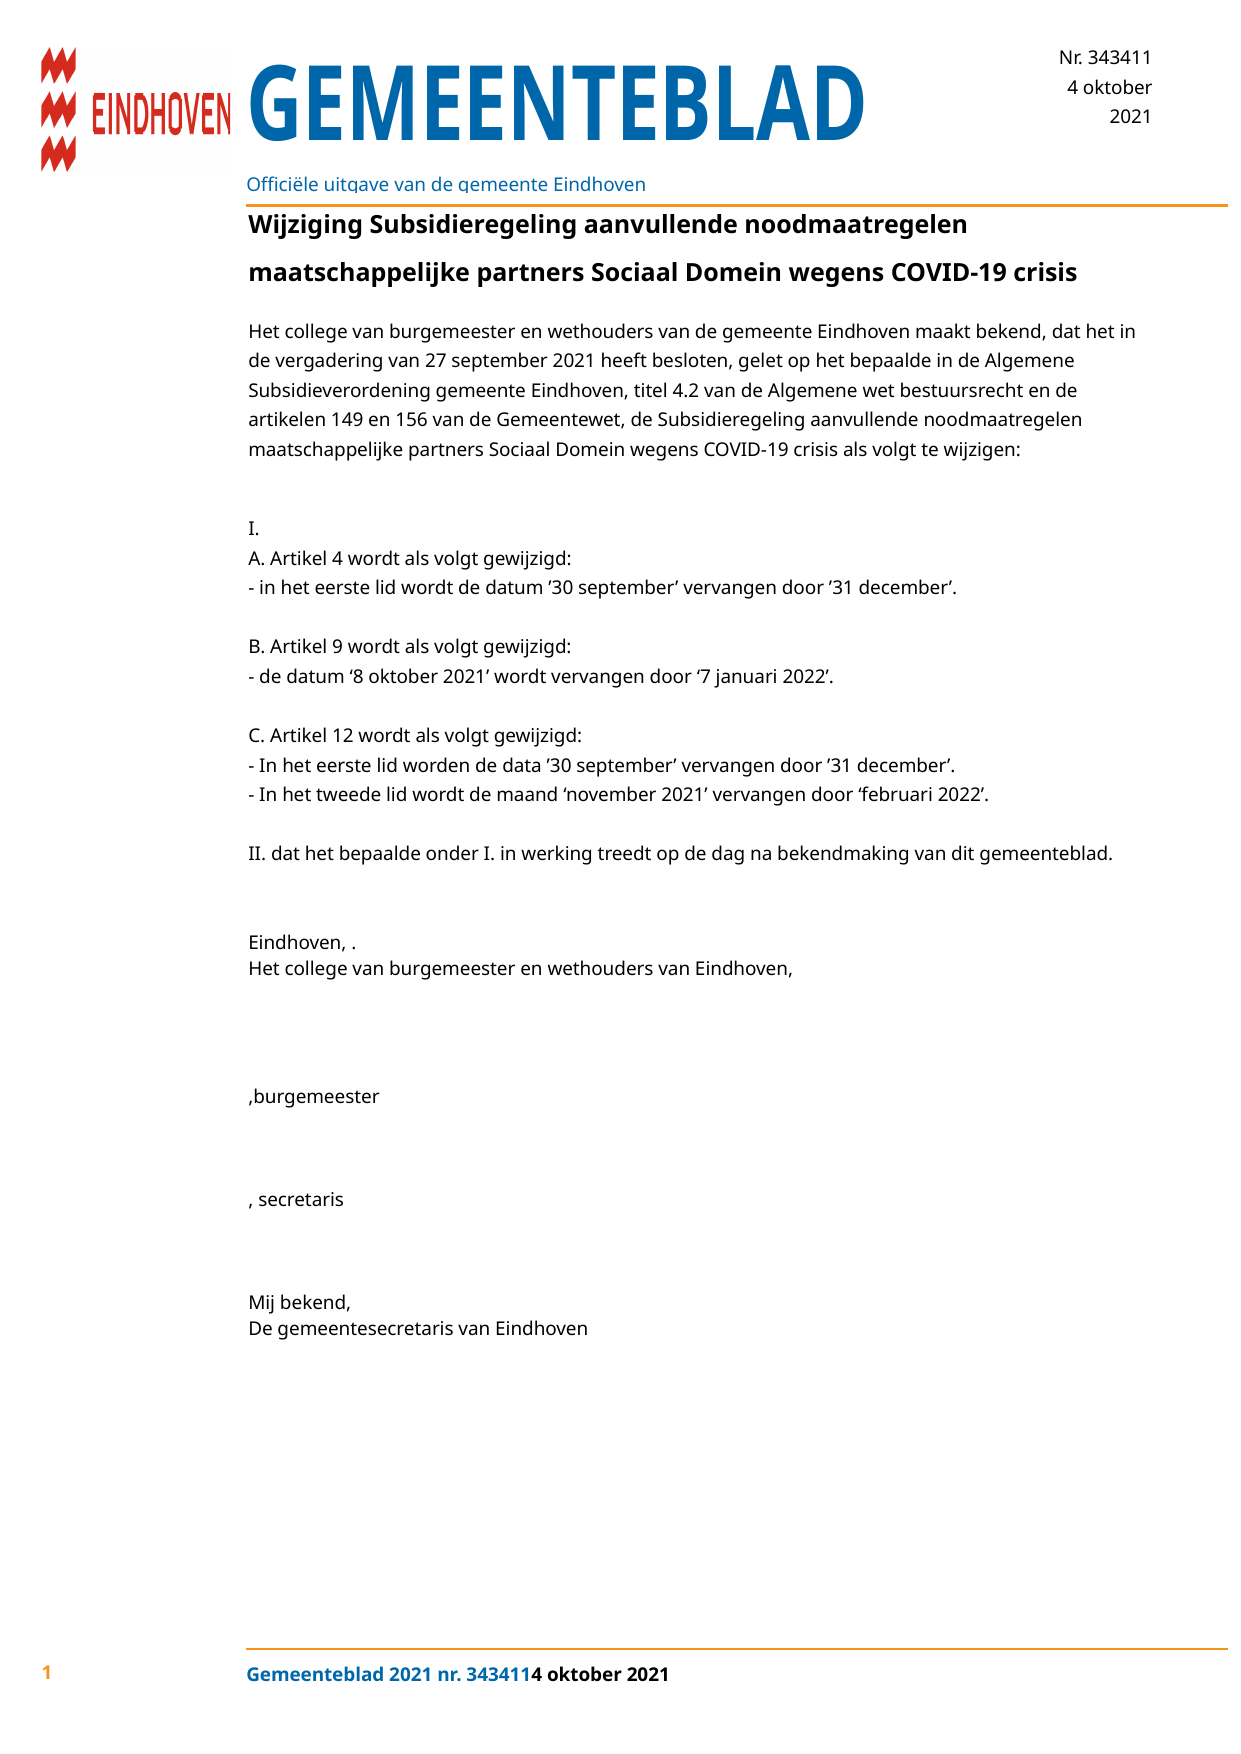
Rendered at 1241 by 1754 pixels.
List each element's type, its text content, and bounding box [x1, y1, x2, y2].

text C. Artikel 12 wordt als volgt gewijzigd: [248, 722, 1152, 748]
text I. [248, 515, 1152, 541]
text , secretaris [248, 1187, 1152, 1212]
text - de datum ‘8 oktober 2021’ wordt vervangen door ‘7 januari 2022’. [248, 663, 1152, 689]
text - In het eerste lid worden de data ’30 september’ vervangen door ’31 december’. [248, 752, 1152, 777]
text - In het tweede lid wordt de maand ‘november 2021’ vervangen door ‘februari 2022’. [248, 781, 1152, 807]
text II. dat het bepaalde onder I. in werking treedt op de dag na bekendmaking van dit gemeenteblad. [248, 841, 1152, 866]
text Wijziging Subsidieregeling aanvullende noodmaatregelen maatschappelijke partners Sociaal Domein wegens COVID-19 crisis [248, 207, 1152, 288]
text Het college van burgemeester en wethouders van Eindhoven, [248, 955, 1152, 981]
text - in het eerste lid wordt de datum ’30 september’ vervangen door ’31 december’. [248, 574, 1152, 600]
text B. Artikel 9 wordt als volgt gewijzigd: [248, 633, 1152, 659]
picture [41, 47, 231, 172]
text Eindhoven, . [248, 929, 1152, 955]
text Mij bekend, [248, 1289, 1152, 1315]
text Het college van burgemeester en wethouders van de gemeente Eindhoven maakt bekend, dat het in de vergadering van 27 september 2021 heeft besloten, gelet op het bepaalde in de Algemene Subsidieverordening gemeente Eindhoven, titel 4.2 van de Algemene wet bestuursrecht en de artikelen 149 en 156 van de Gemeentewet, de Subsidieregeling aanvullende noodmaatregelen maatschappelijke partners Sociaal Domein wegens COVID-19 crisis als volgt te wijzigen: [248, 318, 1152, 462]
text ,burgemeester [248, 1084, 1152, 1109]
text A. Artikel 4 wordt als volgt gewijzigd: [248, 545, 1152, 570]
text De gemeentesecretaris van Eindhoven [248, 1315, 1152, 1341]
